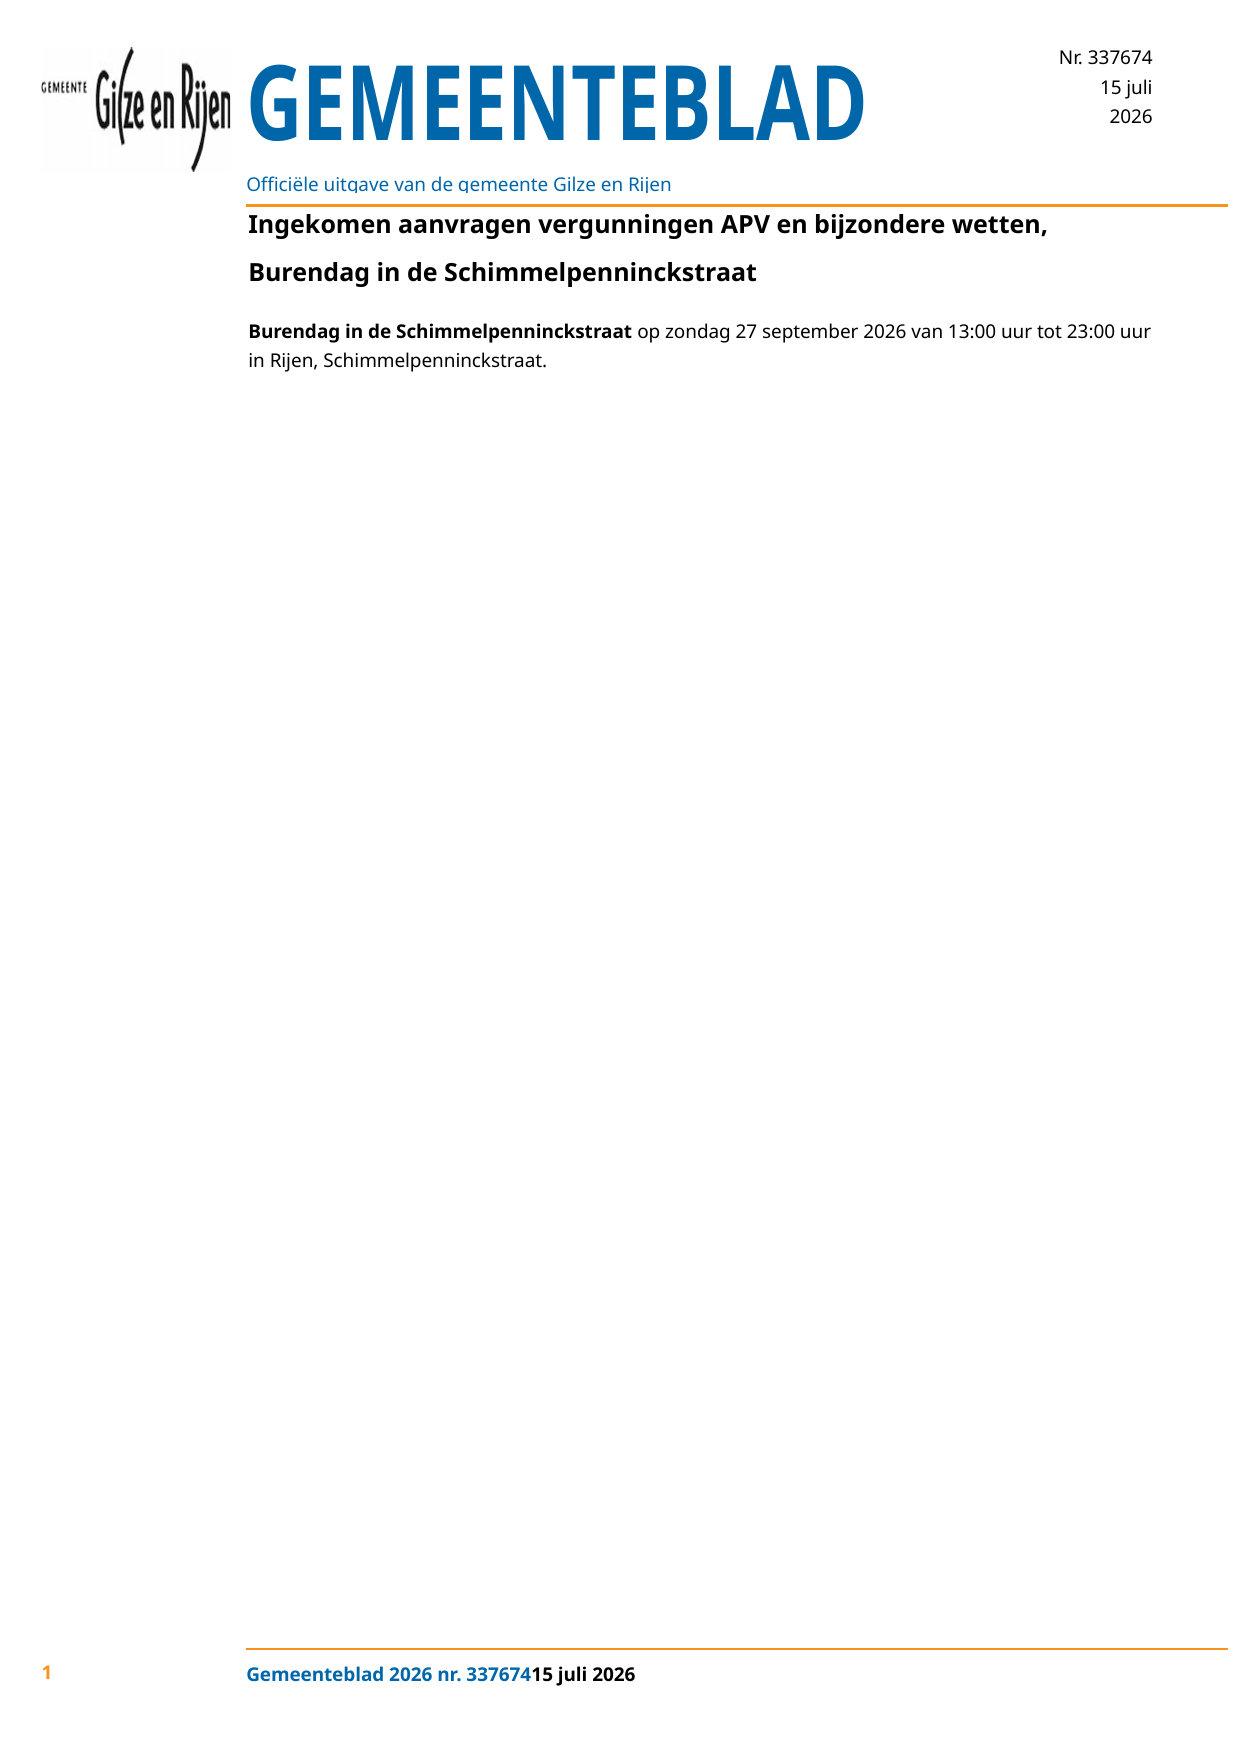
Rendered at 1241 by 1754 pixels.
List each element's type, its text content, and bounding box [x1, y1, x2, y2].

picture [41, 47, 231, 172]
text Ingekomen aanvragen vergunningen APV en bijzondere wetten, Burendag in de Schimmelpenninckstraat [248, 207, 1152, 288]
text Burendag in de Schimmelpenninckstraat op zondag 27 september 2026 van 13:00 uur tot 23:00 uur in Rijen, Schimmelpenninckstraat. [248, 318, 1152, 373]
